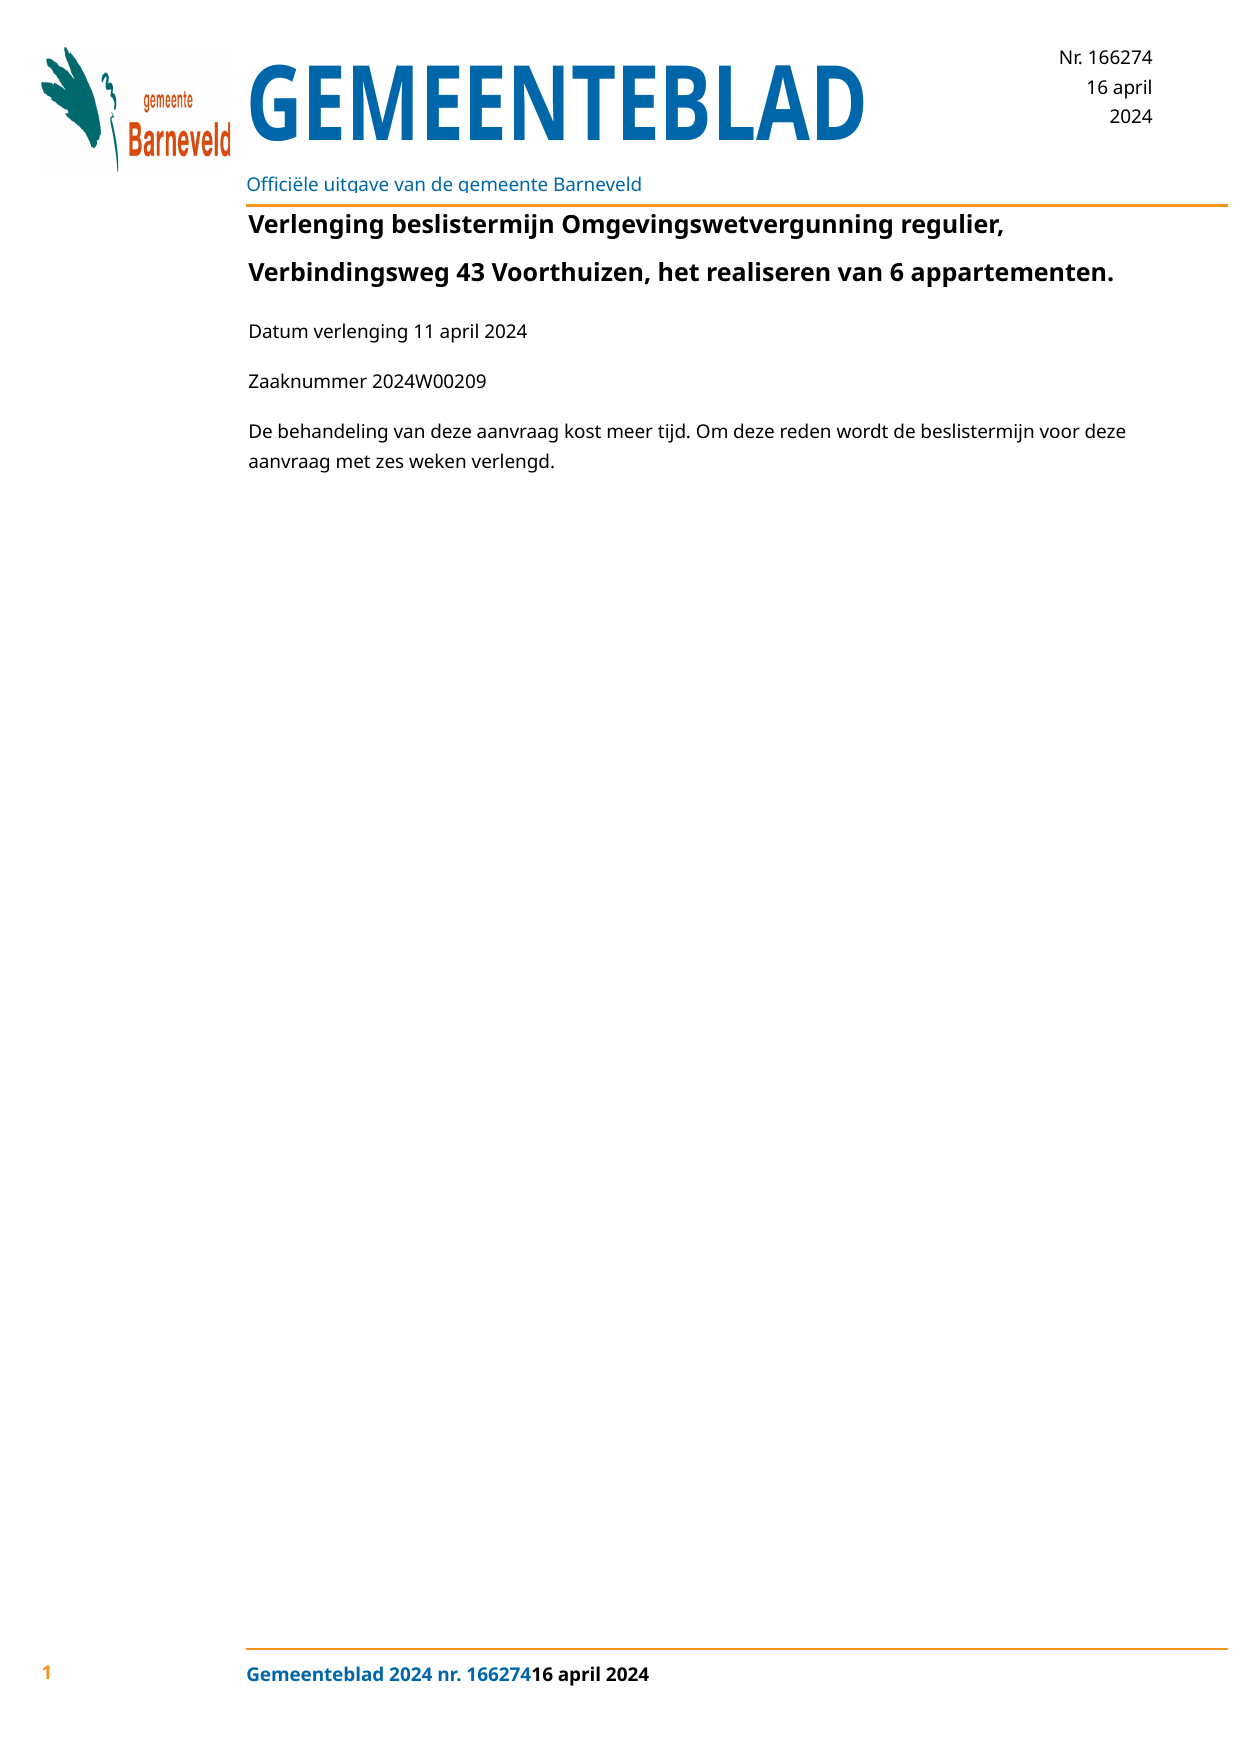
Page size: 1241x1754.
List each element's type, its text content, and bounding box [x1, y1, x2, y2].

text Zaaknummer 2024W00209 [248, 368, 1152, 394]
text De behandeling van deze aanvraag kost meer tijd. Om deze reden wordt de beslistermijn voor deze aanvraag met zes weken verlengd. [248, 419, 1152, 474]
text Datum verlenging 11 april 2024 [248, 318, 1152, 344]
text Verlenging beslistermijn Omgevingswetvergunning regulier, Verbindingsweg 43 Voorthuizen, het realiseren van 6 appartementen. [248, 207, 1152, 288]
picture [41, 47, 231, 172]
